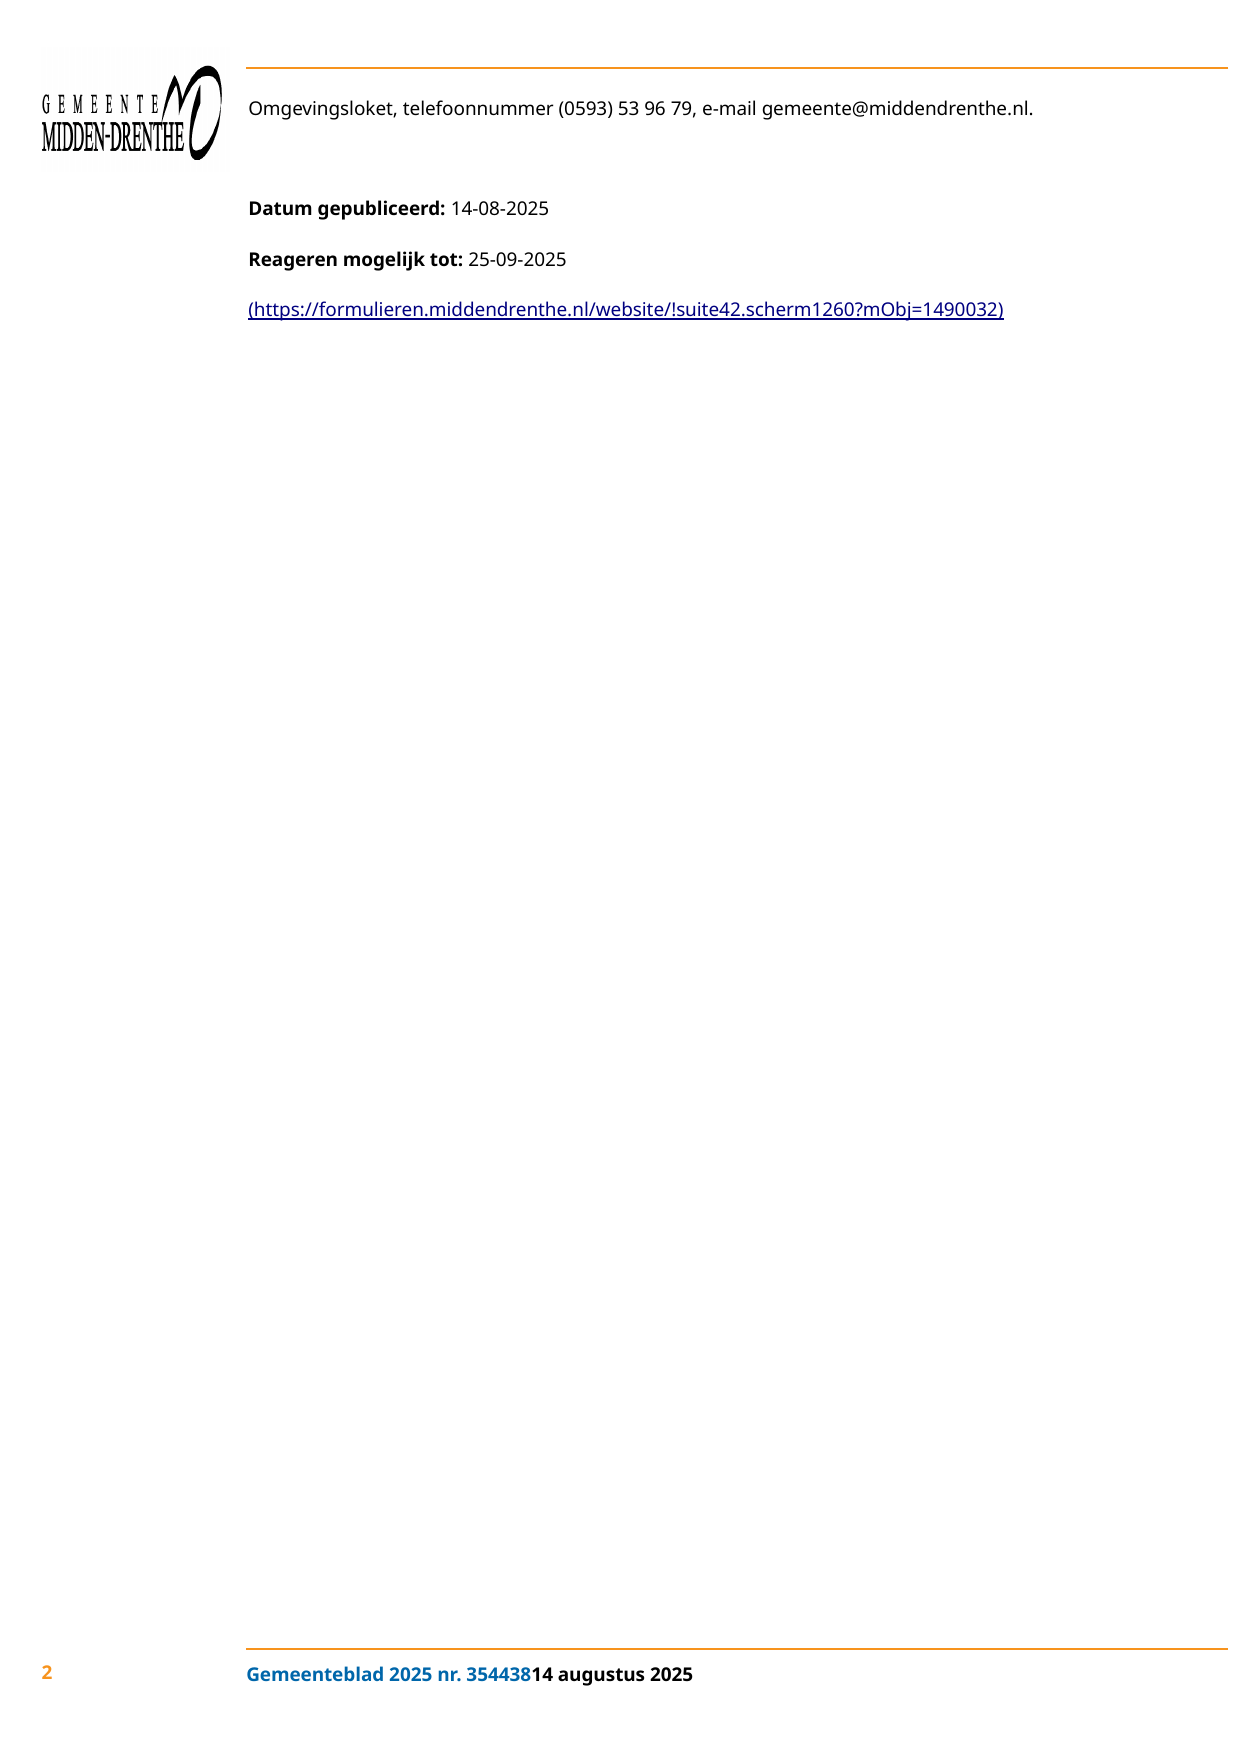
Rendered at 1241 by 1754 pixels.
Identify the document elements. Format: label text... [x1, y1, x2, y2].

text (https://formulieren.middendrenthe.nl/website/!suite42.scherm1260?mObj=1490032) [248, 296, 1152, 322]
text Reageren mogelijk tot: 25-09-2025 [248, 246, 1152, 272]
text Omgevingsloket, telefoonnummer (0593) 53 96 79, e-mail gemeente@middendrenthe.nl. [248, 95, 1152, 121]
text Datum gepubliceerd: 14-08-2025 [248, 196, 1152, 221]
picture [41, 47, 231, 172]
